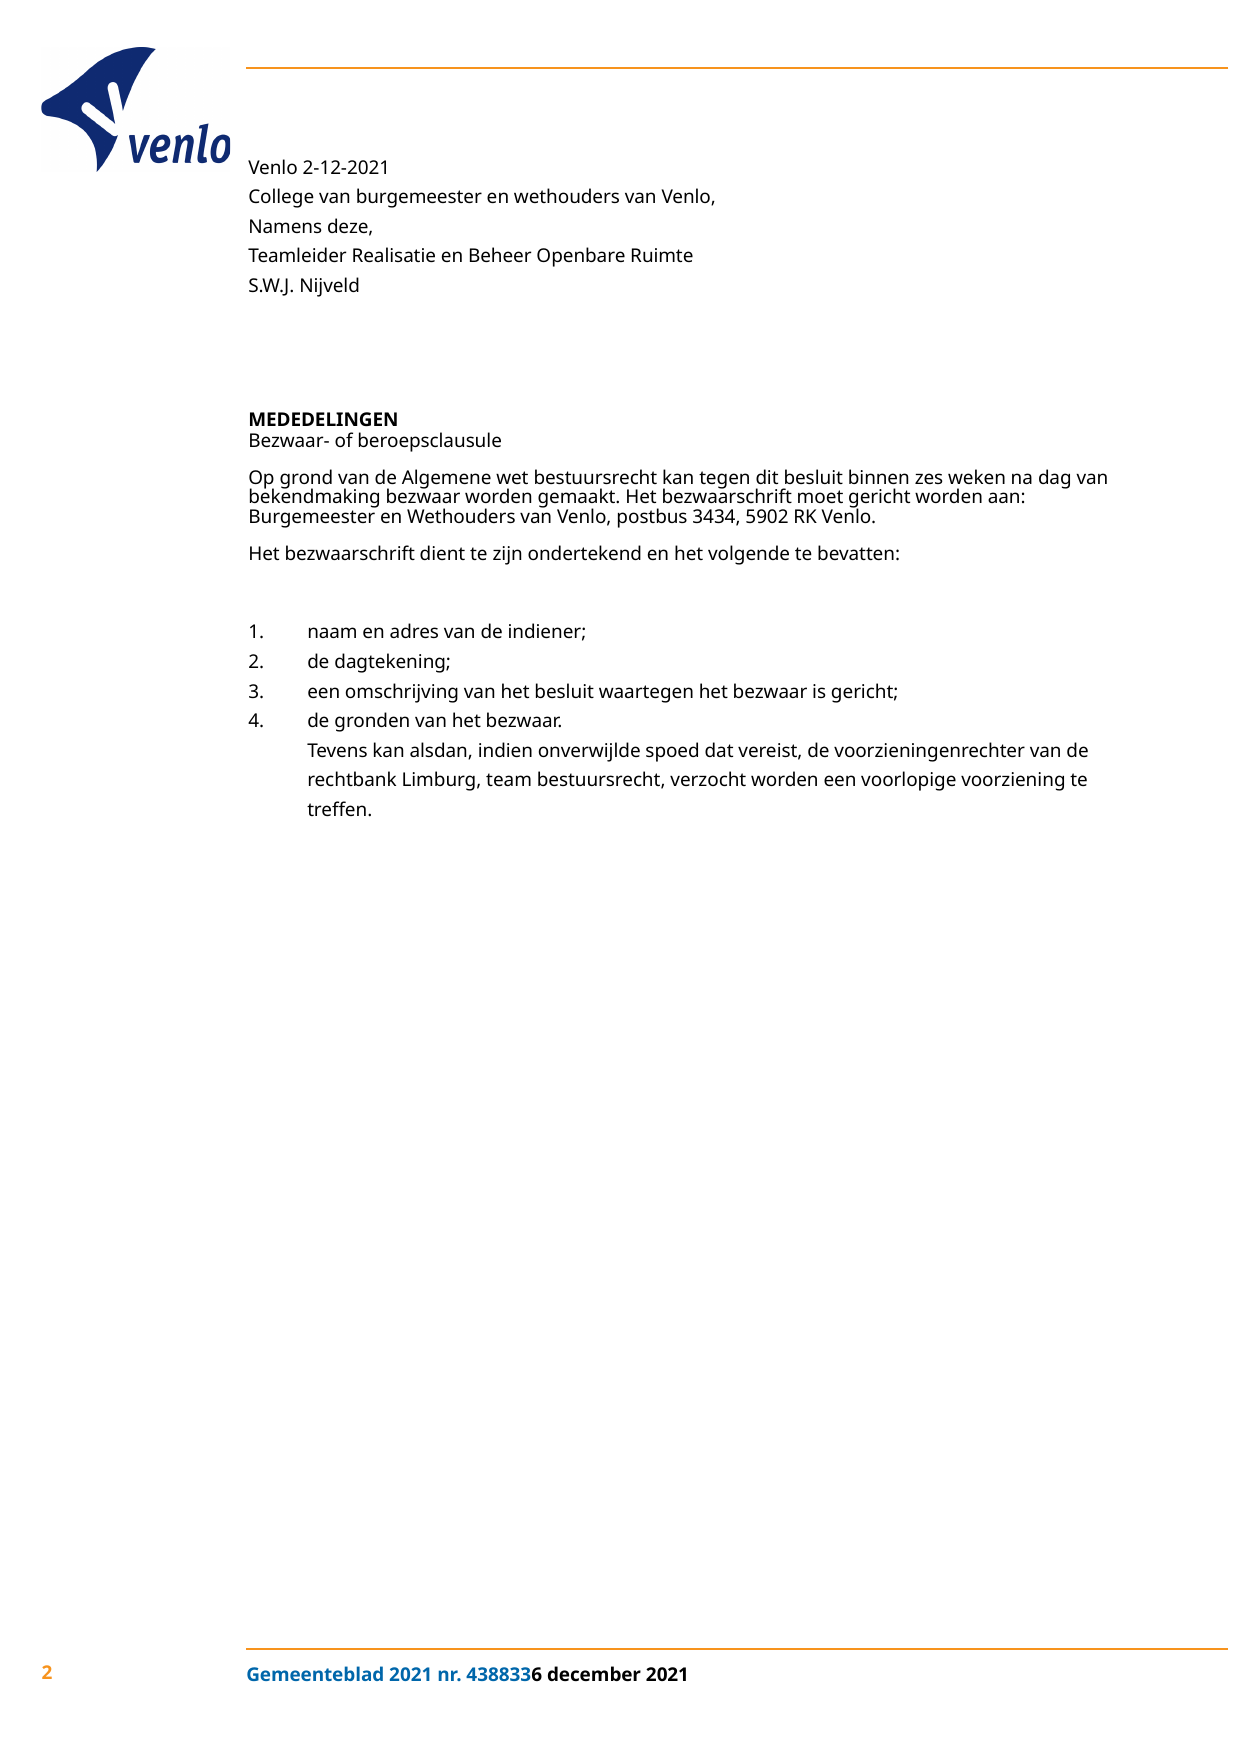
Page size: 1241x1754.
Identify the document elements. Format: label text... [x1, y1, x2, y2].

text MEDEDELINGEN [248, 406, 1152, 432]
list de gronden van het bezwaar. [248, 707, 1152, 733]
text Venlo 2-12-2021 [248, 154, 1152, 180]
text Bezwaar- of beroepsclausule [248, 432, 1152, 451]
text Op grond van de Algemene wet bestuursrecht kan tegen dit besluit binnen zes weken na dag van bekendmaking bezwaar worden gemaakt. Het bezwaarschrift moet gericht worden aan: Burgemeester en Wethouders van Venlo, postbus 3434, 5902 RK Venlo. [248, 469, 1152, 527]
text College van burgemeester en wethouders van Venlo, [248, 183, 1152, 209]
text Namens deze, [248, 213, 1152, 239]
picture [41, 47, 231, 172]
text Teamleider Realisatie en Beheer Openbare Ruimte [248, 243, 1152, 268]
list Tevens kan alsdan, indien onverwijlde spoed dat vereist, de voorzieningenrechter van de rechtbank Limburg, team bestuursrecht, verzocht worden een voorlopige voorziening te treffen. [248, 737, 1152, 822]
list naam en adres van de indiener; [248, 619, 1152, 644]
text Het bezwaarschrift dient te zijn ondertekend en het volgende te bevatten: [248, 545, 1152, 564]
list een omschrijving van het besluit waartegen het bezwaar is gericht; [248, 678, 1152, 703]
list de dagtekening; [248, 648, 1152, 674]
text S.W.J. Nijveld [248, 272, 1152, 298]
